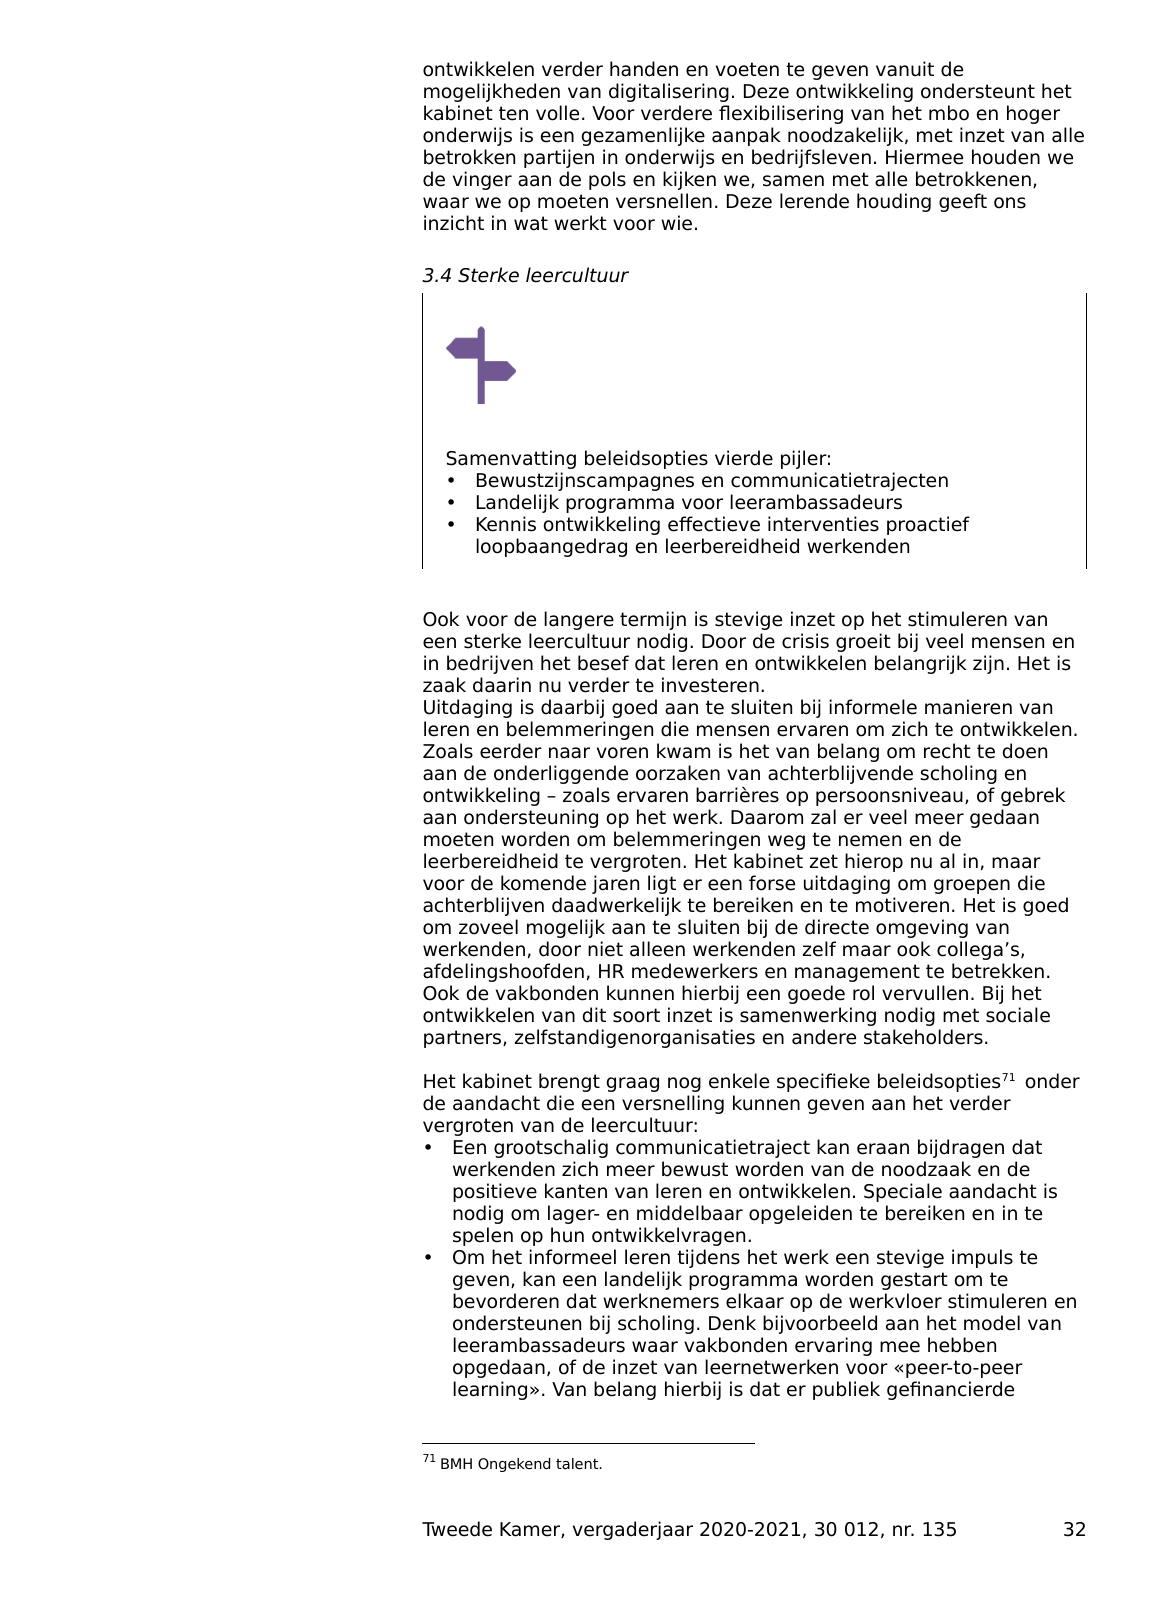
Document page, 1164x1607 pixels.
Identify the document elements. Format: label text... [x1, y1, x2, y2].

text BMH Ongekend talent. [422, 1452, 1087, 1474]
text • Een grootschalig communicatietraject kan eraan bijdragen dat werkenden zich meer bewust worden van de noodzaak en de positieve kanten van leren en ontwikkelen. Speciale aandacht is nodig om lager- en middelbaar opgeleiden te bereiken en in te spelen op hun ontwikkelvragen. [422, 1137, 1087, 1247]
text Het kabinet brengt graag nog enkele specifieke beleidsopties onder de aandacht die een versnelling kunnen geven aan het verder vergroten van de leercultuur: [422, 1071, 1087, 1137]
text Uitdaging is daarbij goed aan te sluiten bij informele manieren van leren en belemmeringen die mensen ervaren om zich te ontwikkelen. Zoals eerder naar voren kwam is het van belang om recht te doen aan de onderliggende oorzaken van achterblijvende scholing en ontwikkeling – zoals ervaren barrières op persoonsniveau, of gebrek aan ondersteuning op het werk. Daarom zal er veel meer gedaan moeten worden om belemmeringen weg te nemen en de leerbereidheid te vergroten. Het kabinet zet hierop nu al in, maar voor de komende jaren ligt er een forse uitdaging om groepen die achterblijven daadwerkelijk te bereiken en te motiveren. Het is goed om zoveel mogelijk aan te sluiten bij de directe omgeving van werkenden, door niet alleen werkenden zelf maar ook collega’s, afdelingshoofden, HR medewerkers en management te betrekken. Ook de vakbonden kunnen hierbij een goede rol vervullen. Bij het ontwikkelen van dit soort inzet is samenwerking nodig met sociale partners, zelfstandigenorganisaties en andere stakeholders. [422, 697, 1087, 1049]
picture [445, 326, 517, 404]
table_header Samenvatting beleidsopties vierde pijler: • Bewustzijnscampagnes en communicatietrajecten • Landelijk programma voor leerambassadeurs • Kennis ontwikkeling effectieve interventies proactief loopbaangedrag en leerbereidheid werkenden [423, 293, 1086, 569]
text • Om het informeel leren tijdens het werk een stevige impuls te geven, kan een landelijk programma worden gestart om te bevorderen dat werknemers elkaar op de werkvloer stimuleren en ondersteunen bij scholing. Denk bijvoorbeeld aan het model van leerambassadeurs waar vakbonden ervaring mee hebben opgedaan, of de inzet van leernetwerken voor «peer-to-peer learning». Van belang hierbij is dat er publiek gefinancierde [422, 1247, 1087, 1401]
text ontwikkelen verder handen en voeten te geven vanuit de mogelijkheden van digitalisering. Deze ontwikkeling ondersteunt het kabinet ten volle. Voor verdere flexibilisering van het mbo en hoger onderwijs is een gezamenlijke aanpak noodzakelijk, met inzet van alle betrokken partijen in onderwijs en bedrijfsleven. Hiermee houden we de vinger aan de pols en kijken we, samen met alle betrokkenen, waar we op moeten versnellen. Deze lerende houding geeft ons inzicht in wat werkt voor wie. [422, 59, 1087, 235]
text Ook voor de langere termijn is stevige inzet op het stimuleren van een sterke leercultuur nodig. Door de crisis groeit bij veel mensen en in bedrijven het besef dat leren en ontwikkelen belangrijk zijn. Het is zaak daarin nu verder te investeren. [422, 609, 1087, 697]
subtitle 3.4 Sterke leercultuur [422, 265, 1087, 287]
